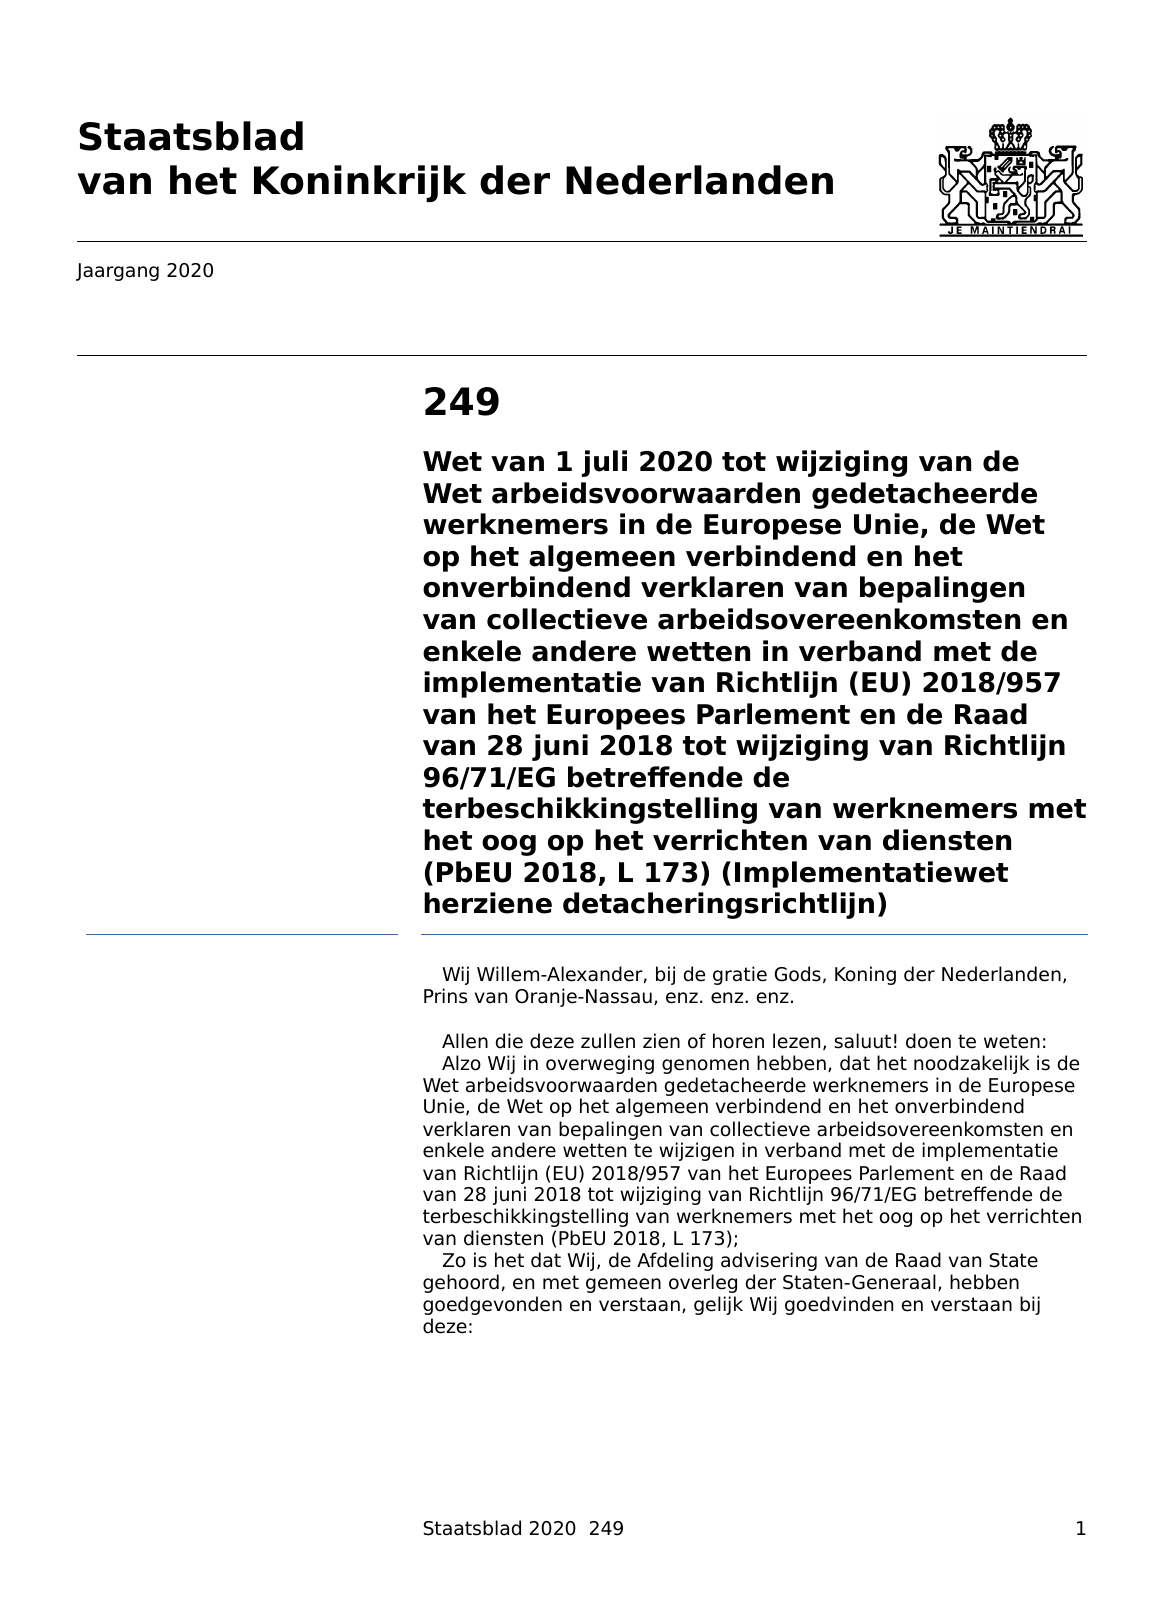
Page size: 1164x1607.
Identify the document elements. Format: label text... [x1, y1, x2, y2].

text Allen die deze zullen zien of horen lezen, saluut! doen te weten: [422, 1031, 1087, 1052]
table_cell Jaargang 2020 [77, 242, 1087, 355]
text Wij Willem-Alexander, bij de gratie Gods, Koning der Nederlanden, Prins van Oranje-Nassau, enz. enz. enz. [422, 964, 1087, 1008]
text Alzo Wij in overweging genomen hebben, dat het noodzakelijk is de Wet arbeidsvoorwaarden gedetacheerde werknemers in de Europese Unie, de Wet op het algemeen verbindend en het onverbindend verklaren van bepalingen van collectieve arbeidsovereenkomsten en enkele andere wetten te wijzigen in verband met de implementatie van Richtlijn (EU) 2018/957 van het Europees Parlement en de Raad van 28 juni 2018 tot wijziging van Richtlijn 96/71/EG betreffende de terbeschikkingstelling van werknemers met het oog op het verrichten van diensten (PbEU 2018, L 173); [422, 1052, 1087, 1250]
picture [936, 115, 1087, 240]
table_header Staatsblad van het Koninkrijk der Nederlanden [77, 100, 886, 241]
subtitle 249 [422, 381, 1087, 424]
text Zo is het dat Wij, de Afdeling advisering van de Raad van State gehoord, en met gemeen overleg der Staten-Generaal, hebben goedgevonden en verstaan, gelijk Wij goedvinden en verstaan bij deze: [422, 1250, 1087, 1338]
table_header [886, 100, 1087, 241]
text Wet van 1 juli 2020 tot wijziging van de Wet arbeidsvoorwaarden gedetacheerde werknemers in de Europese Unie, de Wet op het algemeen verbindend en het onverbindend verklaren van bepalingen van collectieve arbeidsovereenkomsten en enkele andere wetten in verband met de implementatie van Richtlijn (EU) 2018/957 van het Europees Parlement en de Raad van 28 juni 2018 tot wijziging van Richtlijn 96/71/EG betreffende de terbeschikkingstelling van werknemers met het oog op het verrichten van diensten (PbEU 2018, L 173) (Implementatiewet herziene detacheringsrichtlijn) [422, 447, 1087, 920]
